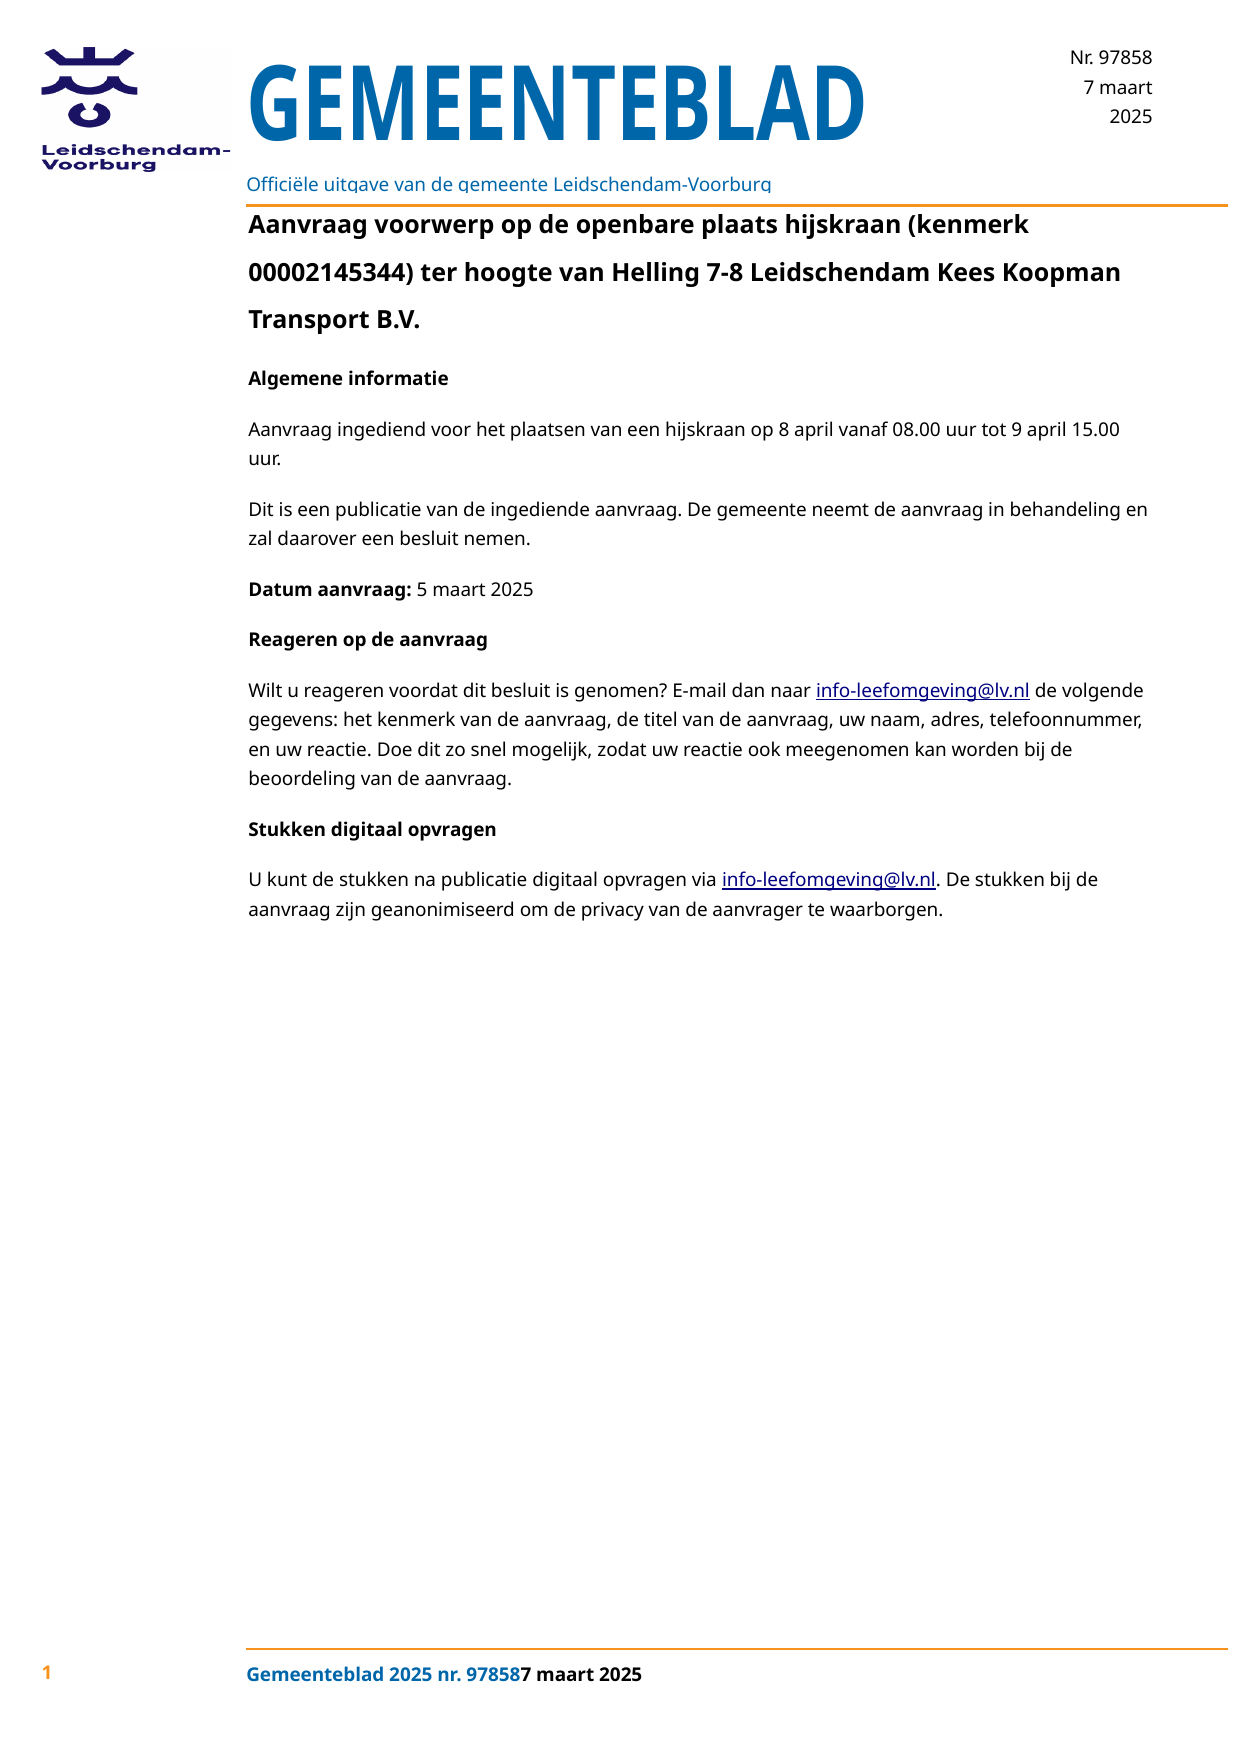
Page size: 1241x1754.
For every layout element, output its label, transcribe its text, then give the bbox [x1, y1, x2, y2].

text Wilt u reageren voordat dit besluit is genomen? E-mail dan naar info-leefomgeving@lv.nl de volgende gegevens: het kenmerk van de aanvraag, de titel van de aanvraag, uw naam, adres, telefoonnummer, en uw reactie. Doe dit zo snel mogelijk, zodat uw reactie ook meegenomen kan worden bij de beoordeling van de aanvraag. [248, 677, 1152, 791]
text Algemene informatie [248, 366, 1152, 391]
text Dit is een publicatie van de ingediende aanvraag. De gemeente neemt de aanvraag in behandeling en zal daarover een besluit nemen. [248, 496, 1152, 551]
text Aanvraag voorwerp op de openbare plaats hijskraan (kenmerk 00002145344) ter hoogte van Helling 7-8 Leidschendam Kees Koopman Transport B.V. [248, 207, 1152, 336]
picture [41, 47, 231, 172]
text U kunt de stukken na publicatie digitaal opvragen via info-leefomgeving@lv.nl. De stukken bij de aanvraag zijn geanonimiseerd om de privacy van de aanvrager te waarborgen. [248, 866, 1152, 922]
text Stukken digitaal opvragen [248, 816, 1152, 842]
text Aanvraag ingediend voor het plaatsen van een hijskraan op 8 april vanaf 08.00 uur tot 9 april 15.00 uur. [248, 416, 1152, 471]
text Reageren op de aanvraag [248, 626, 1152, 652]
text Datum aanvraag: 5 maart 2025 [248, 576, 1152, 602]
